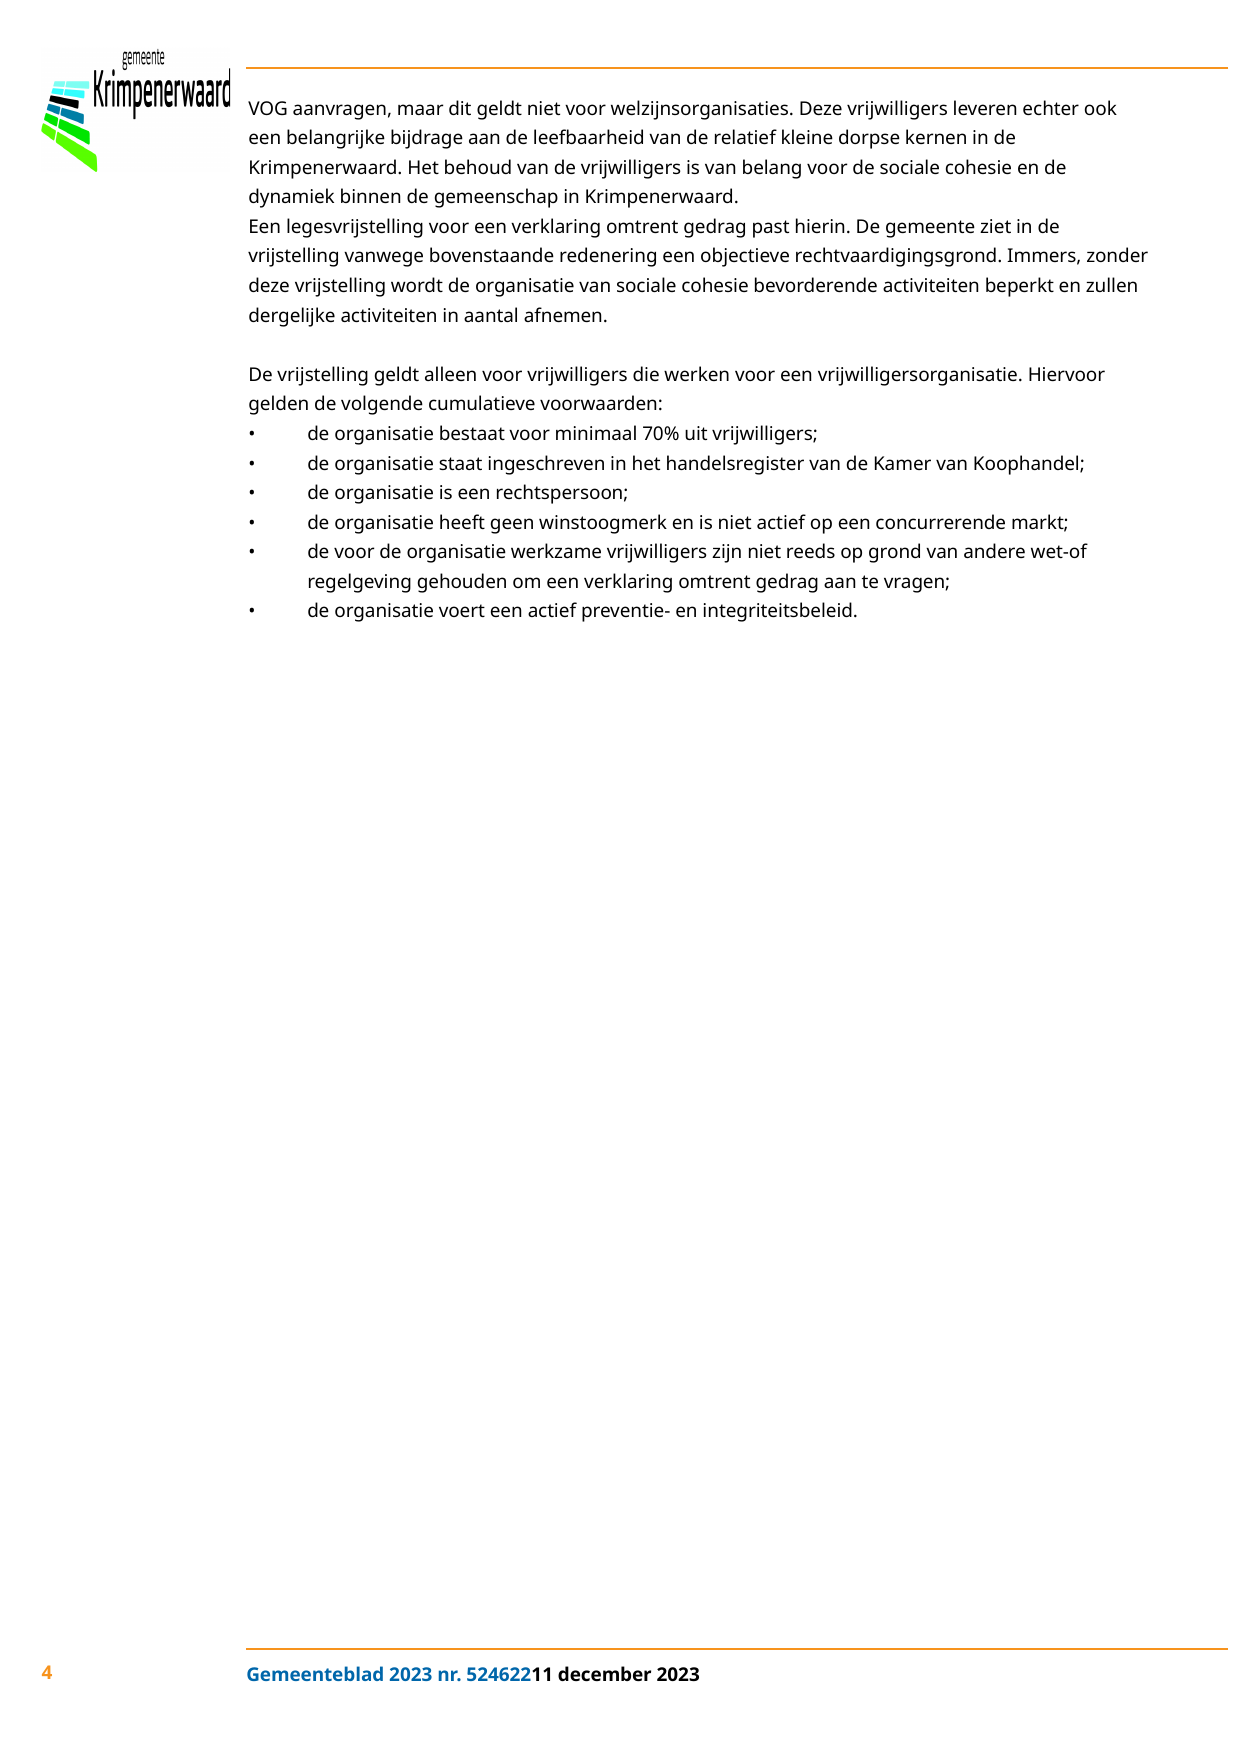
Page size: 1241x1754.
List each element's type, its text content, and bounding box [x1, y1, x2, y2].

list de organisatie staat ingeschreven in het handelsregister van de Kamer van Koophandel; [248, 450, 1152, 476]
list de organisatie is een rechtspersoon; [248, 479, 1152, 505]
text Een legesvrijstelling voor een verklaring omtrent gedrag past hierin. De gemeente ziet in de vrijstelling vanwege bovenstaande redenering een objectieve rechtvaardigingsgrond. Immers, zonder deze vrijstelling wordt de organisatie van sociale cohesie bevorderende activiteiten beperkt en zullen dergelijke activiteiten in aantal afnemen. [248, 213, 1152, 328]
text VOG aanvragen, maar dit geldt niet voor welzijnsorganisaties. Deze vrijwilligers leveren echter ook een belangrijke bijdrage aan de leefbaarheid van de relatief kleine dorpse kernen in de Krimpenerwaard. Het behoud van de vrijwilligers is van belang voor de sociale cohesie en de dynamiek binnen de gemeenschap in Krimpenerwaard. [248, 95, 1152, 209]
list de organisatie voert een actief preventie- en integriteitsbeleid. [248, 598, 1152, 623]
text De vrijstelling geldt alleen voor vrijwilligers die werken voor een vrijwilligersorganisatie. Hiervoor gelden de volgende cumulatieve voorwaarden: [248, 361, 1152, 416]
list de voor de organisatie werkzame vrijwilligers zijn niet reeds op grond van andere wet-of regelgeving gehouden om een verklaring omtrent gedrag aan te vragen; [248, 538, 1152, 594]
list de organisatie heeft geen winstoogmerk en is niet actief op een concurrerende markt; [248, 509, 1152, 535]
list de organisatie bestaat voor minimaal 70% uit vrijwilligers; [248, 420, 1152, 446]
picture [41, 47, 231, 172]
